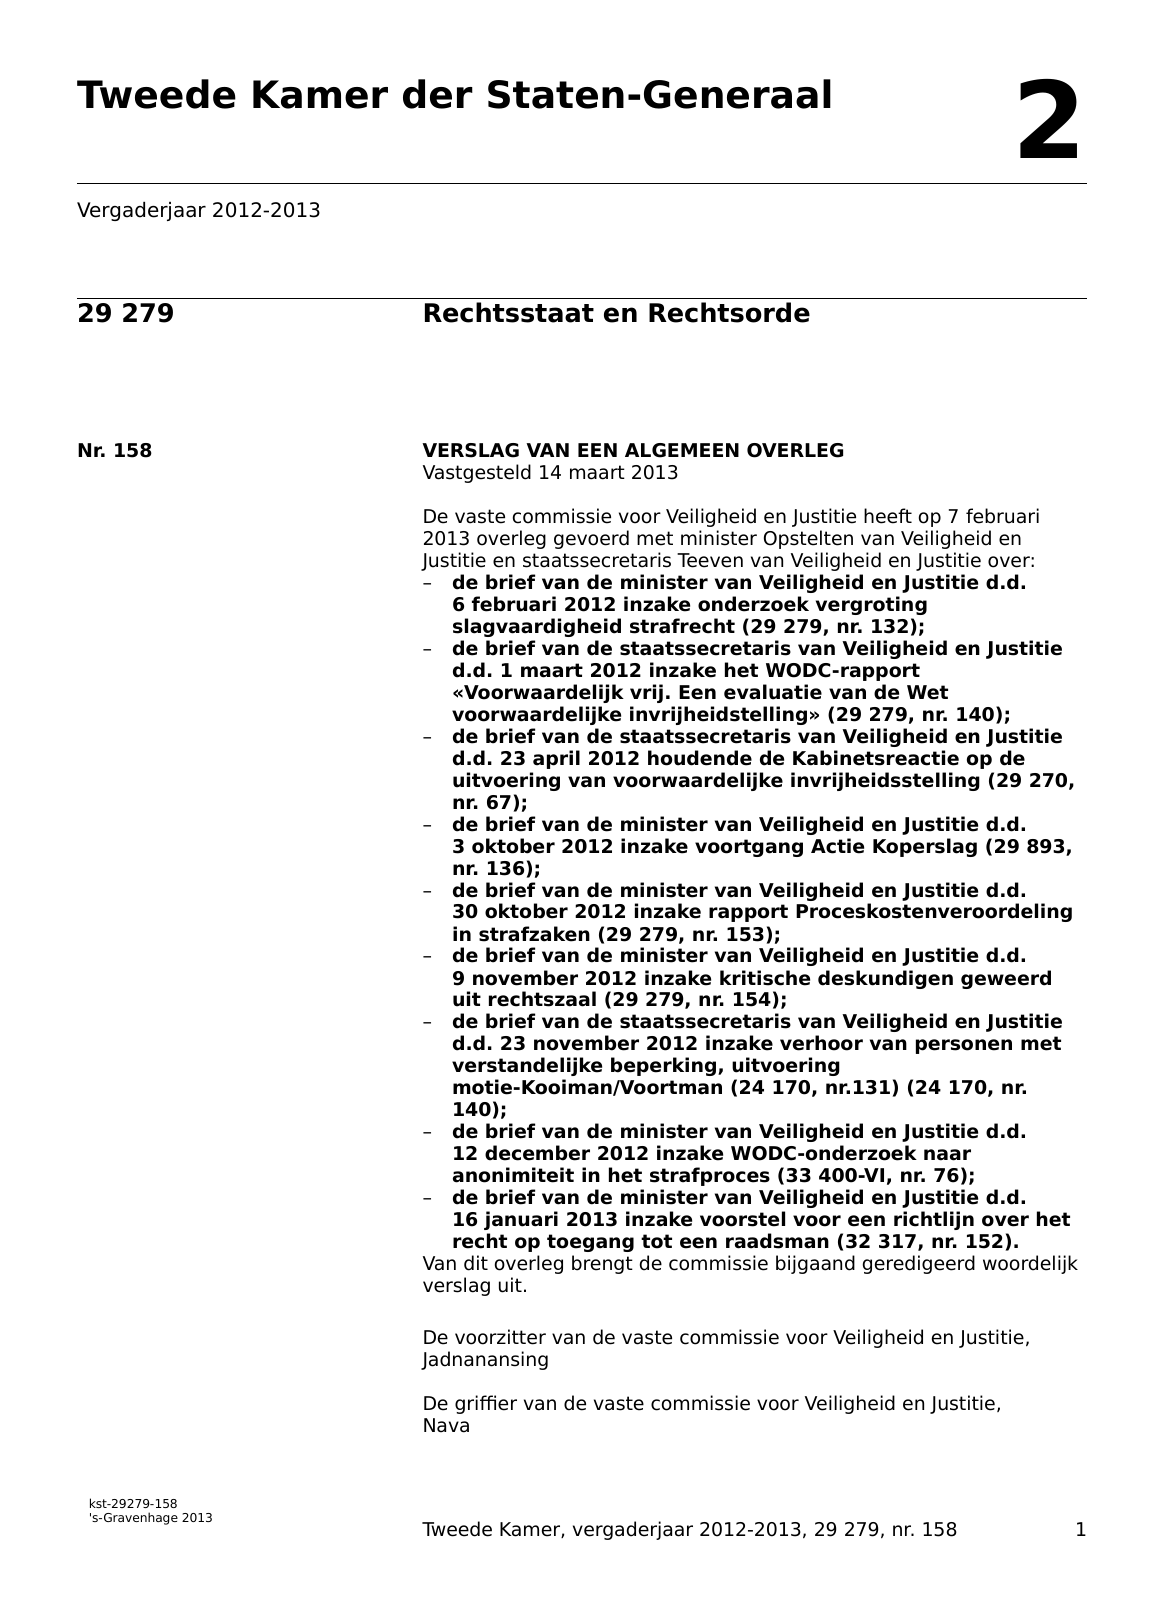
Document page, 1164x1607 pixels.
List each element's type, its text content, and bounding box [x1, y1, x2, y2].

text De griffier van de vaste commissie voor Veiligheid en Justitie, Nava [422, 1393, 1087, 1437]
subtitle 29 279 Rechtsstaat en Rechtsorde [77, 299, 1087, 329]
table_cell Vergaderjaar 2012-2013 [77, 184, 1087, 298]
text kst-29279-158 [88, 1497, 323, 1511]
text – de brief van de minister van Veiligheid en Justitie d.d. 30 oktober 2012 inzake rapport Proceskostenveroordeling in strafzaken (29 279, nr. 153); [422, 879, 1087, 945]
text – de brief van de minister van Veiligheid en Justitie d.d. 12 december 2012 inzake WODC-onderzoek naar anonimiteit in het strafproces (33 400-VI, nr. 76); [422, 1121, 1087, 1187]
text – de brief van de minister van Veiligheid en Justitie d.d. 9 november 2012 inzake kritische deskundigen geweerd uit rechtszaal (29 279, nr. 154); [422, 945, 1087, 1011]
table_header Tweede Kamer der Staten-Generaal [77, 59, 886, 183]
text De vaste commissie voor Veiligheid en Justitie heeft op 7 februari 2013 overleg gevoerd met minister Opstelten van Veiligheid en Justitie en staatssecretaris Teeven van Veiligheid en Justitie over: [422, 506, 1087, 572]
subtitle Nr. 158 VERSLAG VAN EEN ALGEMEEN OVERLEG [77, 440, 1087, 462]
table_header 2 [886, 59, 1087, 183]
text De voorzitter van de vaste commissie voor Veiligheid en Justitie, Jadnanansing [422, 1327, 1087, 1371]
text – de brief van de minister van Veiligheid en Justitie d.d. 3 oktober 2012 inzake voortgang Actie Koperslag (29 893, nr. 136); [422, 813, 1087, 879]
text – de brief van de staatssecretaris van Veiligheid en Justitie d.d. 1 maart 2012 inzake het WODC-rapport «Voorwaardelijk vrij. Een evaluatie van de Wet voorwaardelijke invrijheidstelling» (29 279, nr. 140); [422, 638, 1087, 726]
text 's-Gravenhage 2013 [88, 1511, 323, 1525]
text – de brief van de staatssecretaris van Veiligheid en Justitie d.d. 23 november 2012 inzake verhoor van personen met verstandelijke beperking, uitvoering motie-Kooiman/Voortman (24 170, nr.131) (24 170, nr. 140); [422, 1011, 1087, 1121]
text Van dit overleg brengt de commissie bijgaand geredigeerd woordelijk verslag uit. [422, 1253, 1087, 1297]
text – de brief van de staatssecretaris van Veiligheid en Justitie d.d. 23 april 2012 houdende de Kabinetsreactie op de uitvoering van voorwaardelijke invrijheidsstelling (29 270, nr. 67); [422, 726, 1087, 813]
text – de brief van de minister van Veiligheid en Justitie d.d. 6 februari 2012 inzake onderzoek vergroting slagvaardigheid strafrecht (29 279, nr. 132); [422, 572, 1087, 638]
text Vastgesteld 14 maart 2013 [422, 462, 1087, 484]
text – de brief van de minister van Veiligheid en Justitie d.d. 16 januari 2013 inzake voorstel voor een richtlijn over het recht op toegang tot een raadsman (32 317, nr. 152). [422, 1187, 1087, 1253]
